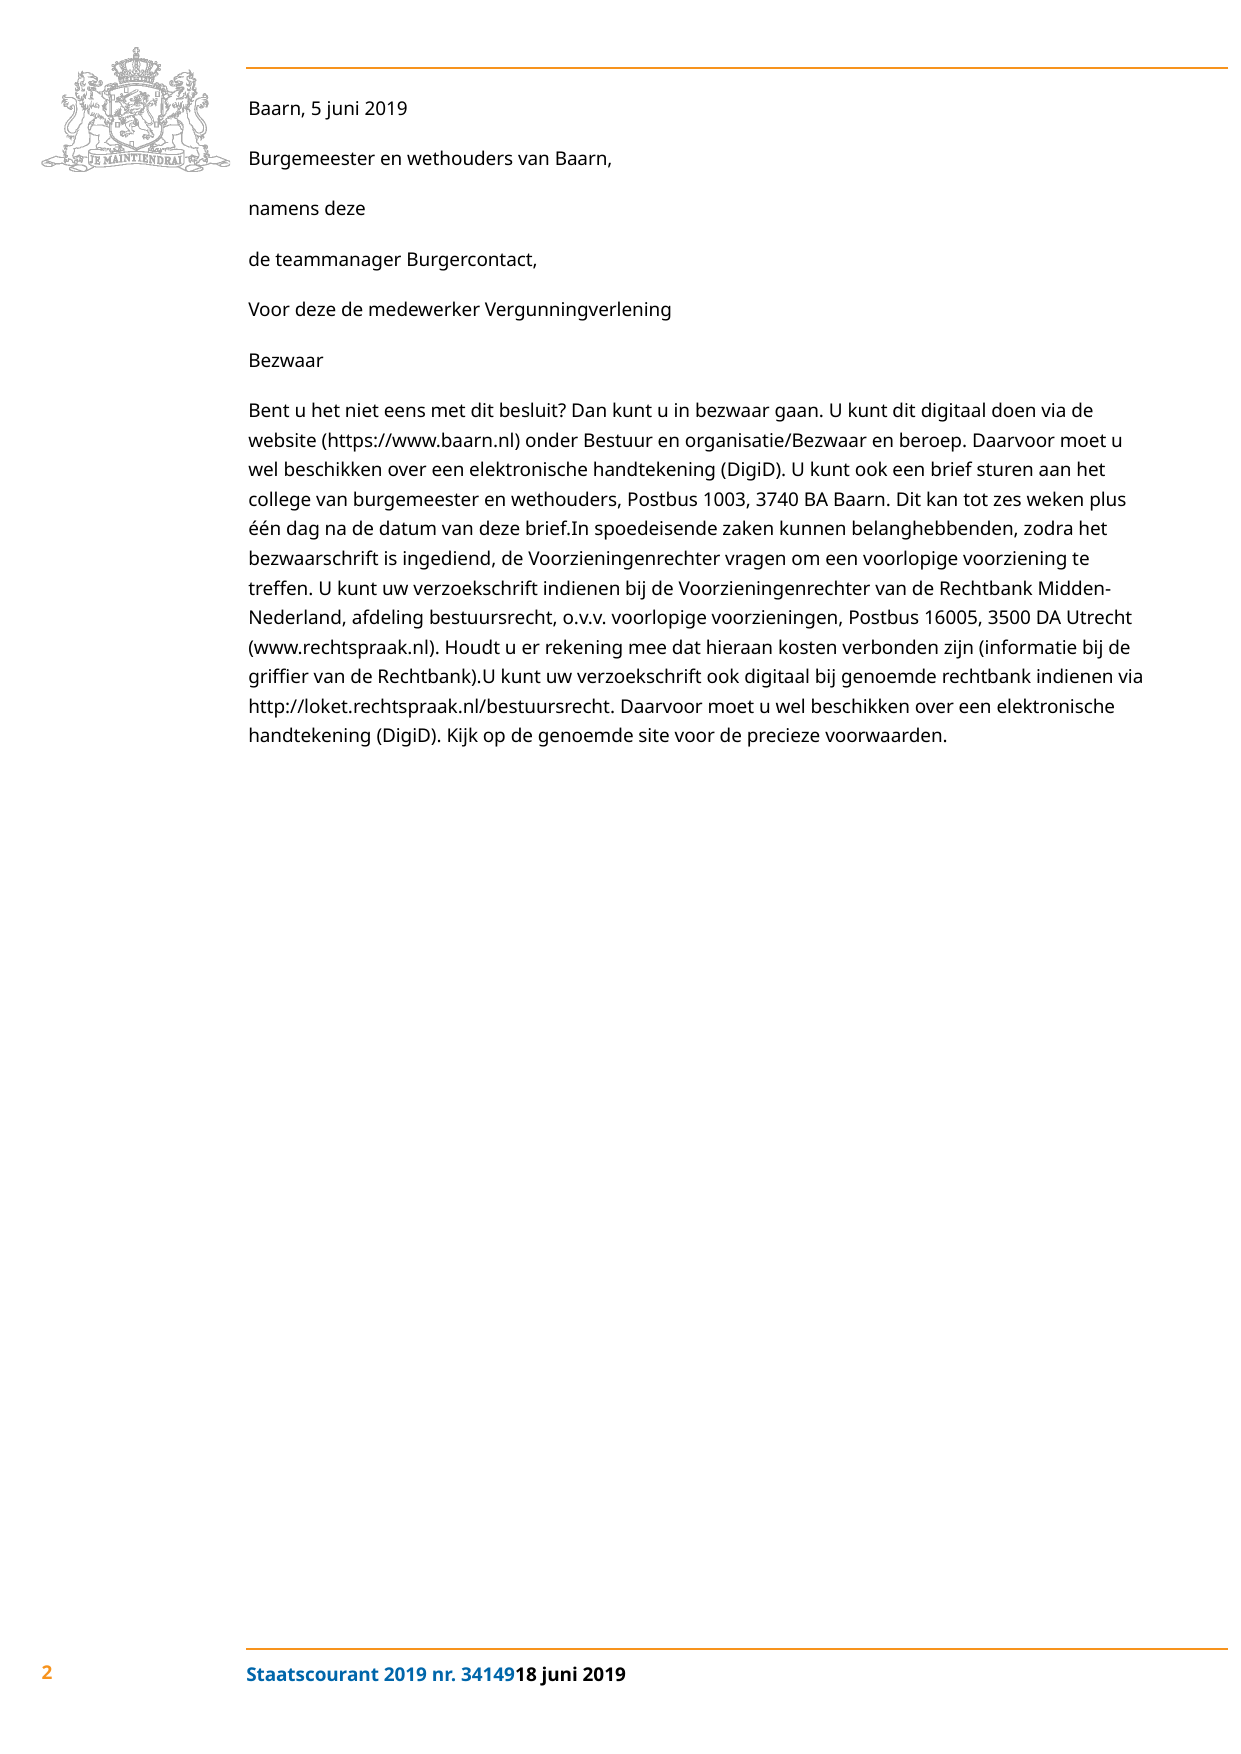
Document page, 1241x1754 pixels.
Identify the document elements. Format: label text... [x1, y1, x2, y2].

text de teammanager Burgercontact, [248, 246, 1152, 272]
text Bent u het niet eens met dit besluit? Dan kunt u in bezwaar gaan. U kunt dit digitaal doen via de website (https://www.baarn.nl) onder Bestuur en organisatie/Bezwaar en beroep. Daarvoor moet u wel beschikken over een elektronische handtekening (DigiD). U kunt ook een brief sturen aan het college van burgemeester en wethouders, Postbus 1003, 3740 BA Baarn. Dit kan tot zes weken plus één dag na de datum van deze brief.In spoedeisende zaken kunnen belanghebbenden, zodra het bezwaarschrift is ingediend, de Voorzieningenrechter vragen om een voorlopige voorziening te treffen. U kunt uw verzoekschrift indienen bij de Voorzieningenrechter van de Rechtbank Midden-Nederland, afdeling bestuursrecht, o.v.v. voorlopige voorzieningen, Postbus 16005, 3500 DA Utrecht (www.rechtspraak.nl). Houdt u er rekening mee dat hieraan kosten verbonden zijn (informatie bij de griffier van de Rechtbank).U kunt uw verzoekschrift ook digitaal bij genoemde rechtbank indienen via http://loket.rechtspraak.nl/bestuursrecht. Daarvoor moet u wel beschikken over een elektronische handtekening (DigiD). Kijk op de genoemde site voor de precieze voorwaarden. [248, 397, 1152, 748]
text Voor deze de medewerker Vergunningverlening [248, 296, 1152, 322]
text namens deze [248, 196, 1152, 221]
text Baarn, 5 juni 2019 [248, 95, 1152, 121]
text Burgemeester en wethouders van Baarn, [248, 145, 1152, 171]
picture [41, 47, 231, 172]
text Bezwaar [248, 347, 1152, 373]
